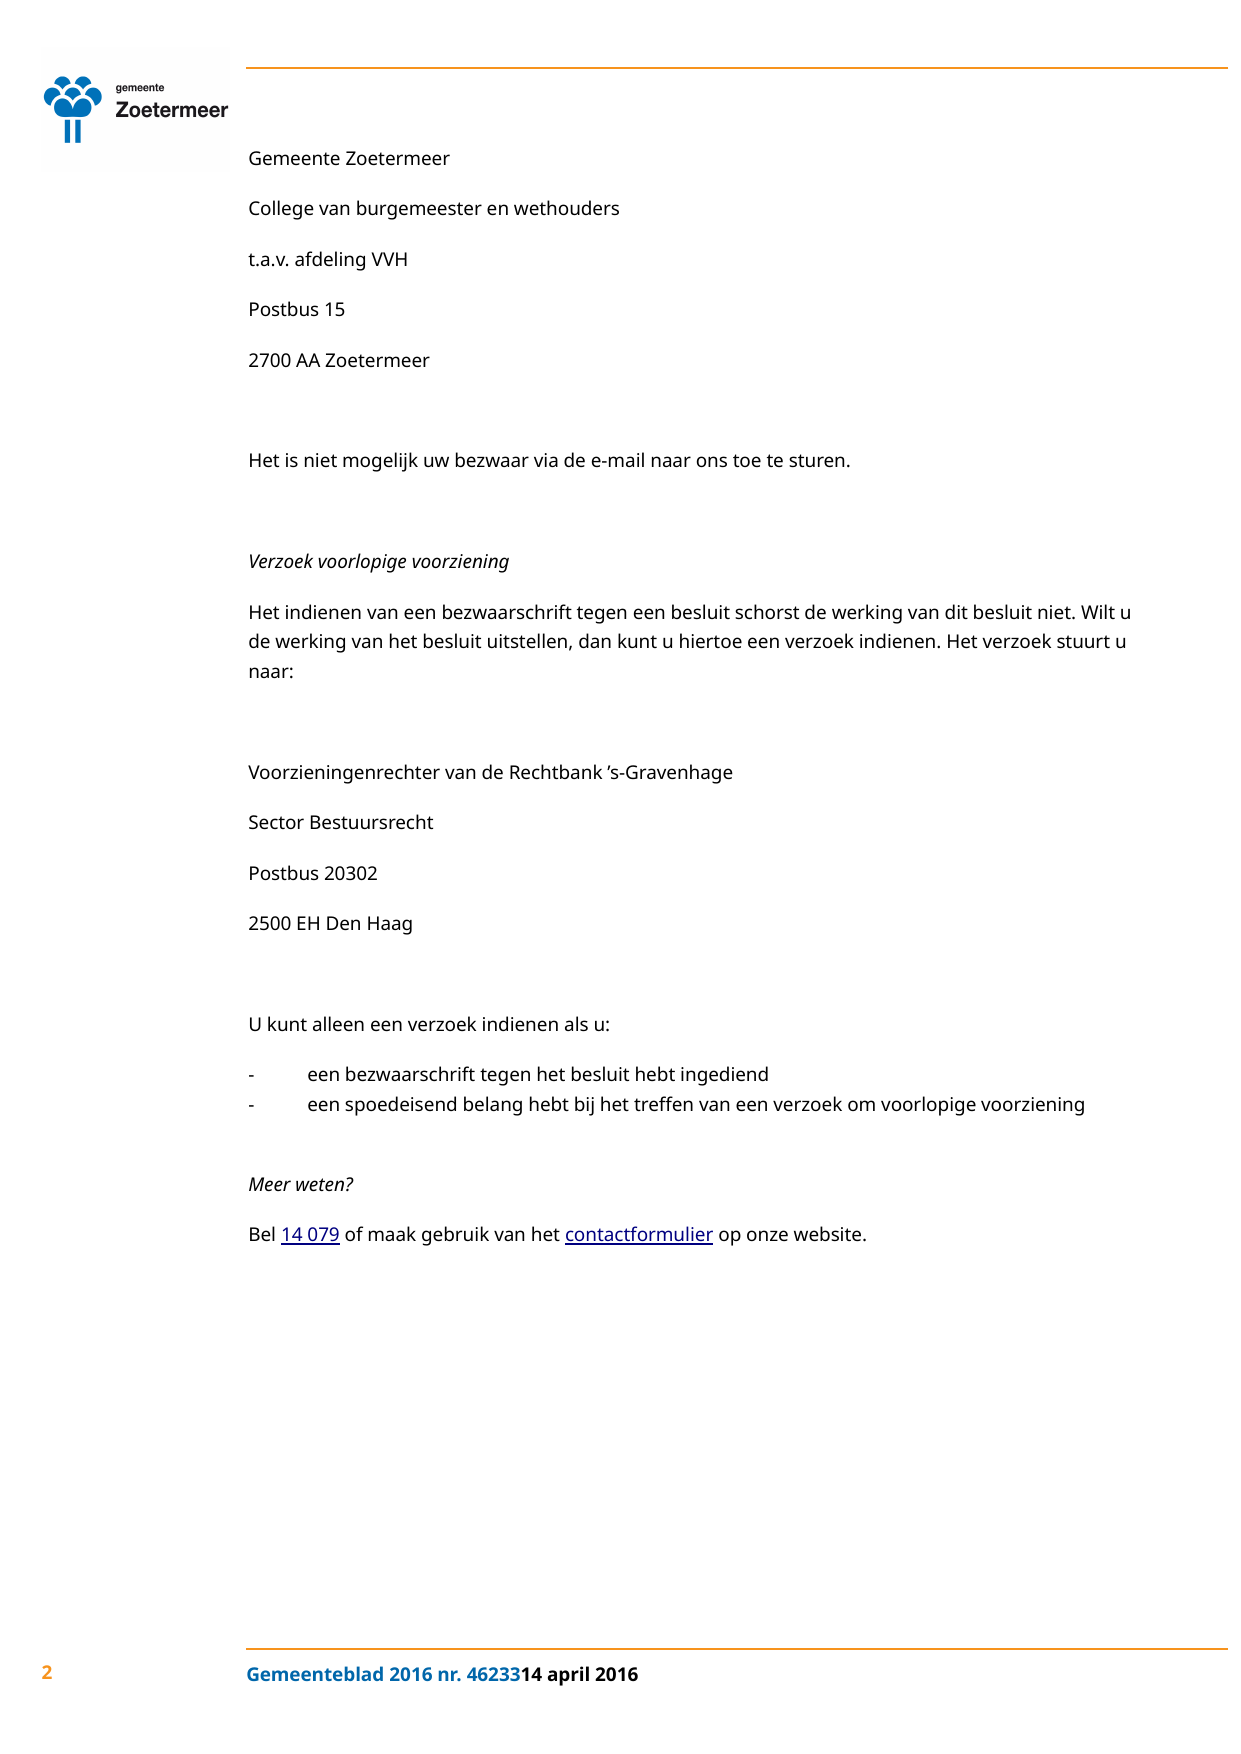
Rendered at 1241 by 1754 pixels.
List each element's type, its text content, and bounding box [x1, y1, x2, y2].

text Sector Bestuursrecht [248, 809, 1152, 835]
text Het indienen van een bezwaarschrift tegen een besluit schorst de werking van dit besluit niet. Wilt u de werking van het besluit uitstellen, dan kunt u hiertoe een verzoek indienen. Het verzoek stuurt u naar: [248, 599, 1152, 684]
text t.a.v. afdeling VVH [248, 246, 1152, 272]
text Gemeente Zoetermeer [248, 145, 1152, 171]
list een spoedeisend belang hebt bij het treffen van een verzoek om voorlopige voorziening [248, 1091, 1152, 1117]
text Postbus 15 [248, 296, 1152, 322]
text Voorzieningenrechter van de Rechtbank ’s-Gravenhage [248, 759, 1152, 785]
text 2500 EH Den Haag [248, 910, 1152, 936]
text Postbus 20302 [248, 860, 1152, 886]
text 2700 AA Zoetermeer [248, 347, 1152, 373]
list een bezwaarschrift tegen het besluit hebt ingediend [248, 1061, 1152, 1087]
text U kunt alleen een verzoek indienen als u: [248, 1011, 1152, 1037]
picture [41, 47, 231, 172]
text Het is niet mogelijk uw bezwaar via de e-mail naar ons toe te sturen. [248, 448, 1152, 473]
text Meer weten? [248, 1171, 1152, 1197]
text Verzoek voorlopige voorziening [248, 548, 1152, 574]
text College van burgemeester en wethouders [248, 196, 1152, 221]
text Bel 14 079 of maak gebruik van het contactformulier op onze website. [248, 1221, 1152, 1247]
